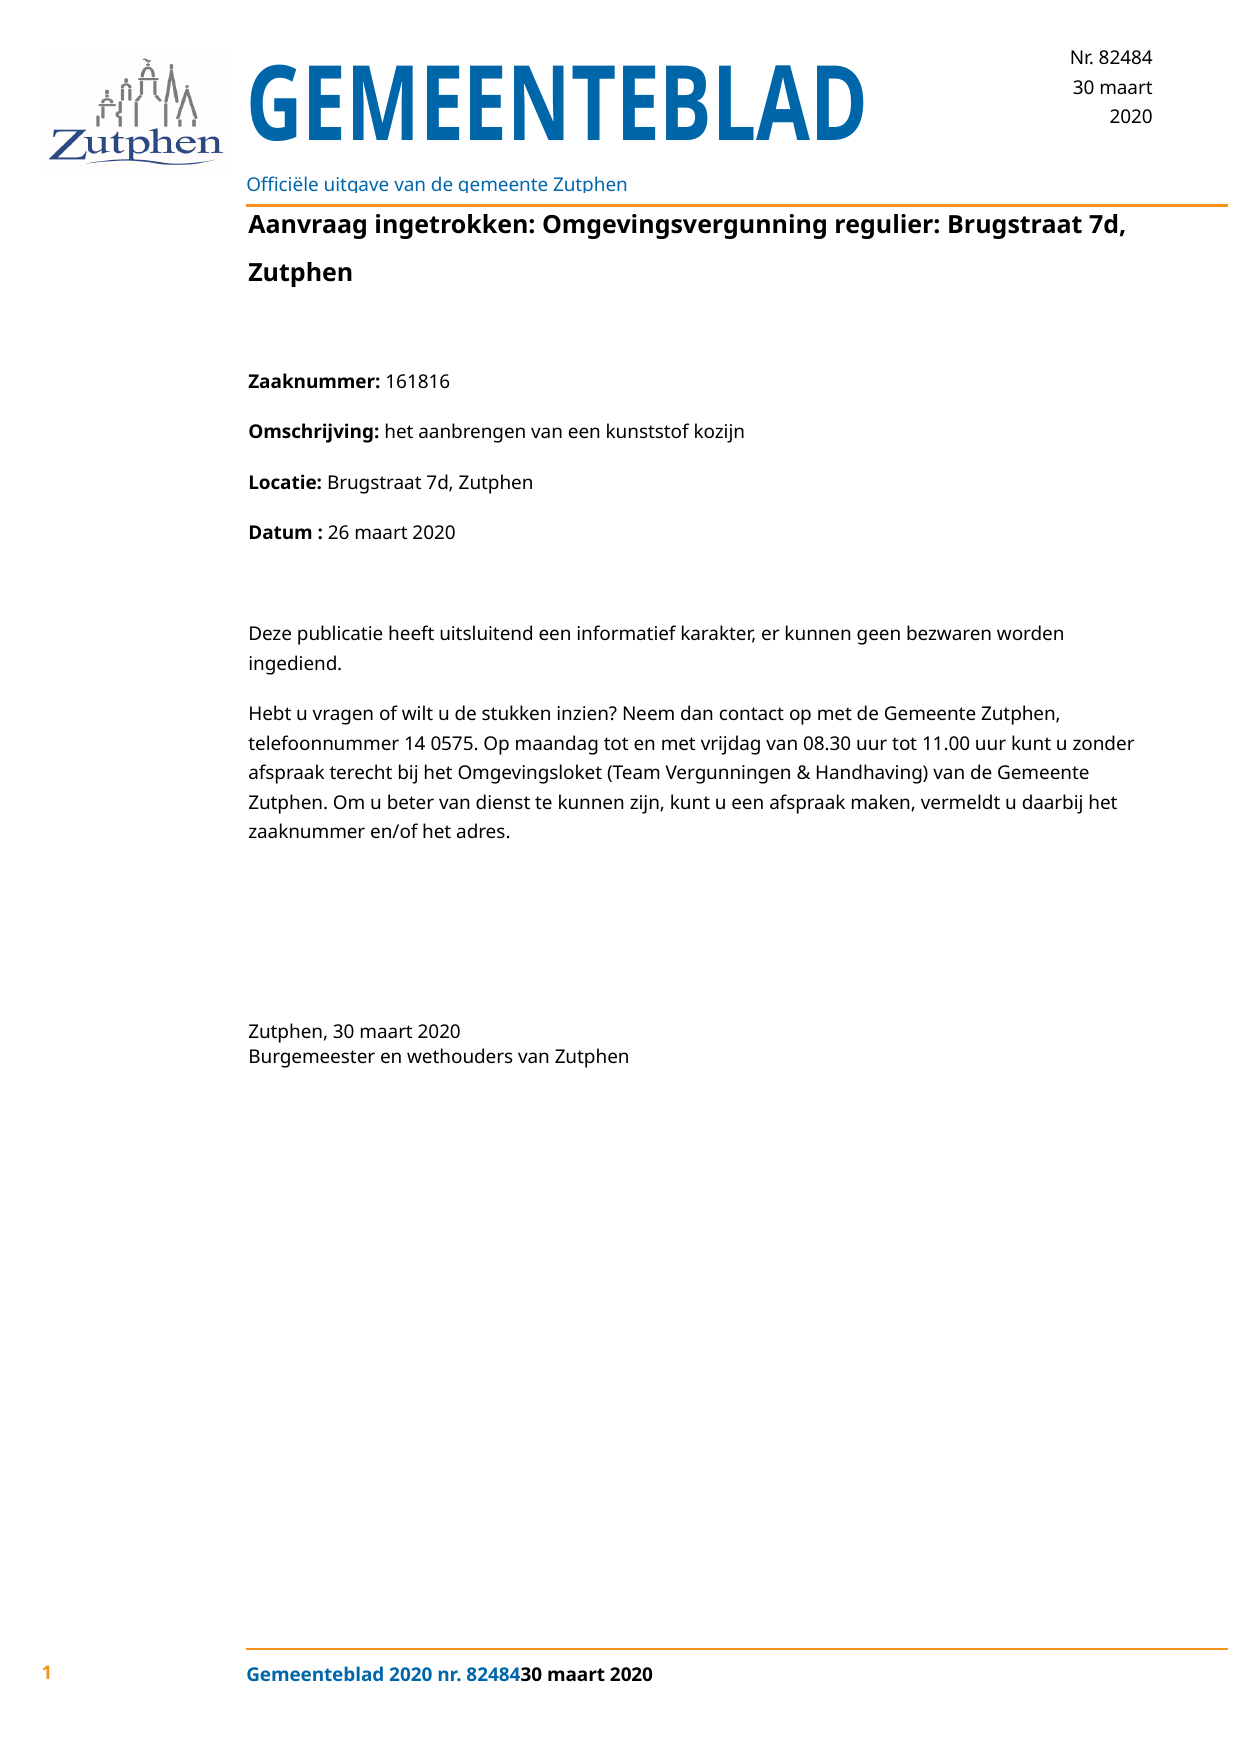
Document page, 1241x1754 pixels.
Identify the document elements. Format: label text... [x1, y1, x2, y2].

text Zaaknummer: 161816 [248, 368, 1152, 394]
picture [41, 47, 231, 172]
text Omschrijving: het aanbrengen van een kunststof kozijn [248, 419, 1152, 444]
text Zutphen, 30 maart 2020 [248, 1018, 1152, 1043]
text Datum : 26 maart 2020 [248, 519, 1152, 545]
text Deze publicatie heeft uitsluitend een informatief karakter, er kunnen geen bezwaren worden ingediend. [248, 620, 1152, 676]
text Locatie: Brugstraat 7d, Zutphen [248, 469, 1152, 495]
text Aanvraag ingetrokken: Omgevingsvergunning regulier: Brugstraat 7d, Zutphen [248, 207, 1152, 288]
text Hebt u vragen of wilt u de stukken inzien? Neem dan contact op met de Gemeente Zutphen, telefoonnummer 14 0575. Op maandag tot en met vrijdag van 08.30 uur tot 11.00 uur kunt u zonder afspraak terecht bij het Omgevingsloket (Team Vergunningen & Handhaving) van de Gemeente Zutphen. Om u beter van dienst te kunnen zijn, kunt u een afspraak maken, vermeldt u daarbij het zaaknummer en/of het adres. [248, 700, 1152, 844]
text Burgemeester en wethouders van Zutphen [248, 1043, 1152, 1069]
